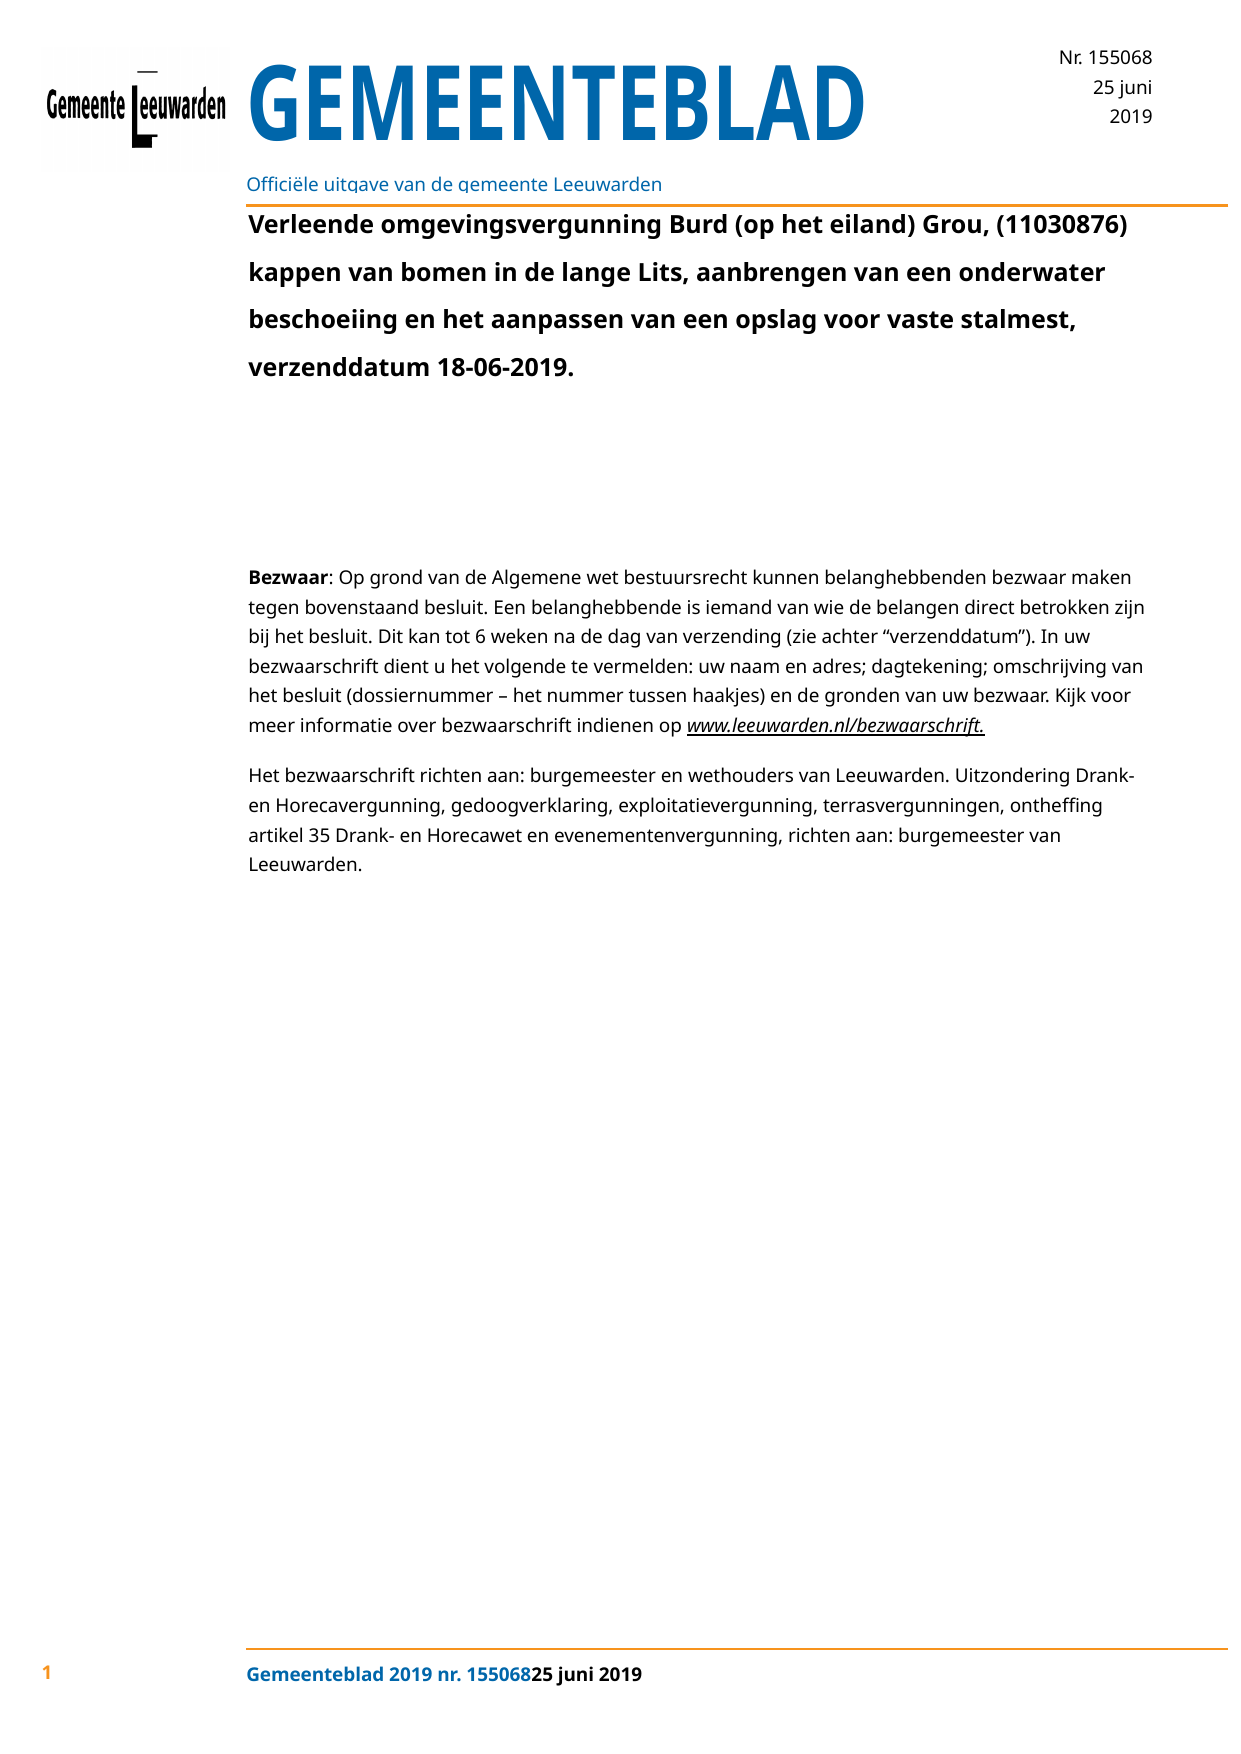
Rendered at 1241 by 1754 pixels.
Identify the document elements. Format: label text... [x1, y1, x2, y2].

text Bezwaar: Op grond van de Algemene wet bestuursrecht kunnen belanghebbenden bezwaar maken tegen bovenstaand besluit. Een belanghebbende is iemand van wie de belangen direct betrokken zijn bij het besluit. Dit kan tot 6 weken na de dag van verzending (zie achter “verzenddatum”). In uw bezwaarschrift dient u het volgende te vermelden: uw naam en adres; dagtekening; omschrijving van het besluit (dossiernummer – het nummer tussen haakjes) en de gronden van uw bezwaar. Kijk voor meer informatie over bezwaarschrift indienen op www.leeuwarden.nl/bezwaarschrift. [248, 564, 1152, 738]
text Het bezwaarschrift richten aan: burgemeester en wethouders van Leeuwarden. Uitzondering Drank- en Horecavergunning, gedoogverklaring, exploitatievergunning, terrasvergunningen, ontheffing artikel 35 Drank- en Horecawet en evenementenvergunning, richten aan: burgemeester van Leeuwarden. [248, 763, 1152, 877]
picture [41, 47, 231, 172]
text Verleende omgevingsvergunning Burd (op het eiland) Grou, (11030876) kappen van bomen in de lange Lits, aanbrengen van een onderwater beschoeiing en het aanpassen van een opslag voor vaste stalmest, verzenddatum 18-06-2019. [248, 207, 1152, 384]
